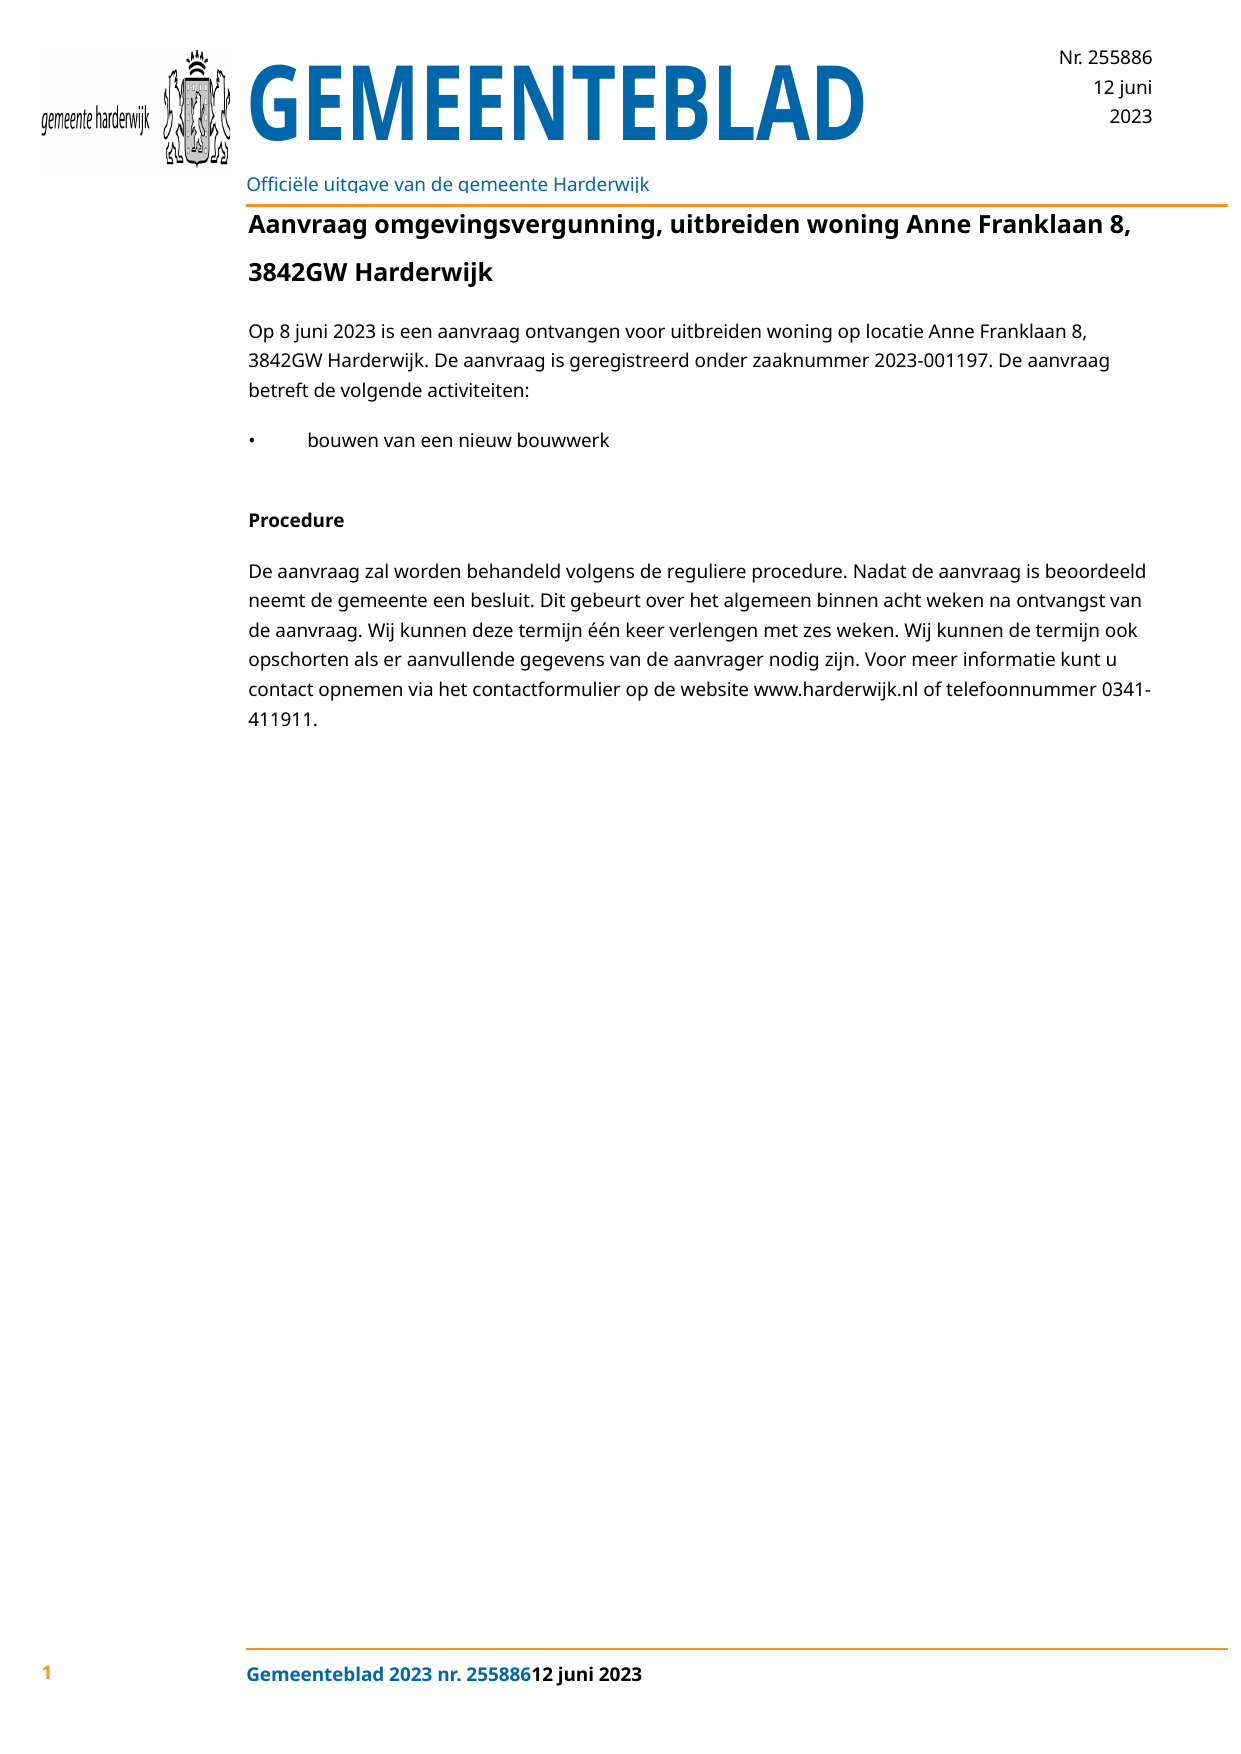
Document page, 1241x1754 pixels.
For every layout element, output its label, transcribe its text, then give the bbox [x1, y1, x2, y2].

text Aanvraag omgevingsvergunning, uitbreiden woning Anne Franklaan 8, 3842GW Harderwijk [248, 207, 1152, 288]
text De aanvraag zal worden behandeld volgens de reguliere procedure. Nadat de aanvraag is beoordeeld neemt de gemeente een besluit. Dit gebeurt over het algemeen binnen acht weken na ontvangst van de aanvraag. Wij kunnen deze termijn één keer verlengen met zes weken. Wij kunnen de termijn ook opschorten als er aanvullende gegevens van de aanvrager nodig zijn. Voor meer informatie kunt u contact opnemen via het contactformulier op de website www.harderwijk.nl of telefoonnummer 0341-411911. [248, 558, 1152, 732]
list bouwen van een nieuw bouwwerk [248, 427, 1152, 453]
text Op 8 juni 2023 is een aanvraag ontvangen voor uitbreiden woning op locatie Anne Franklaan 8, 3842GW Harderwijk. De aanvraag is geregistreerd onder zaaknummer 2023-001197. De aanvraag betreft de volgende activiteiten: [248, 318, 1152, 403]
text Procedure [248, 507, 1152, 533]
picture [41, 47, 231, 172]
